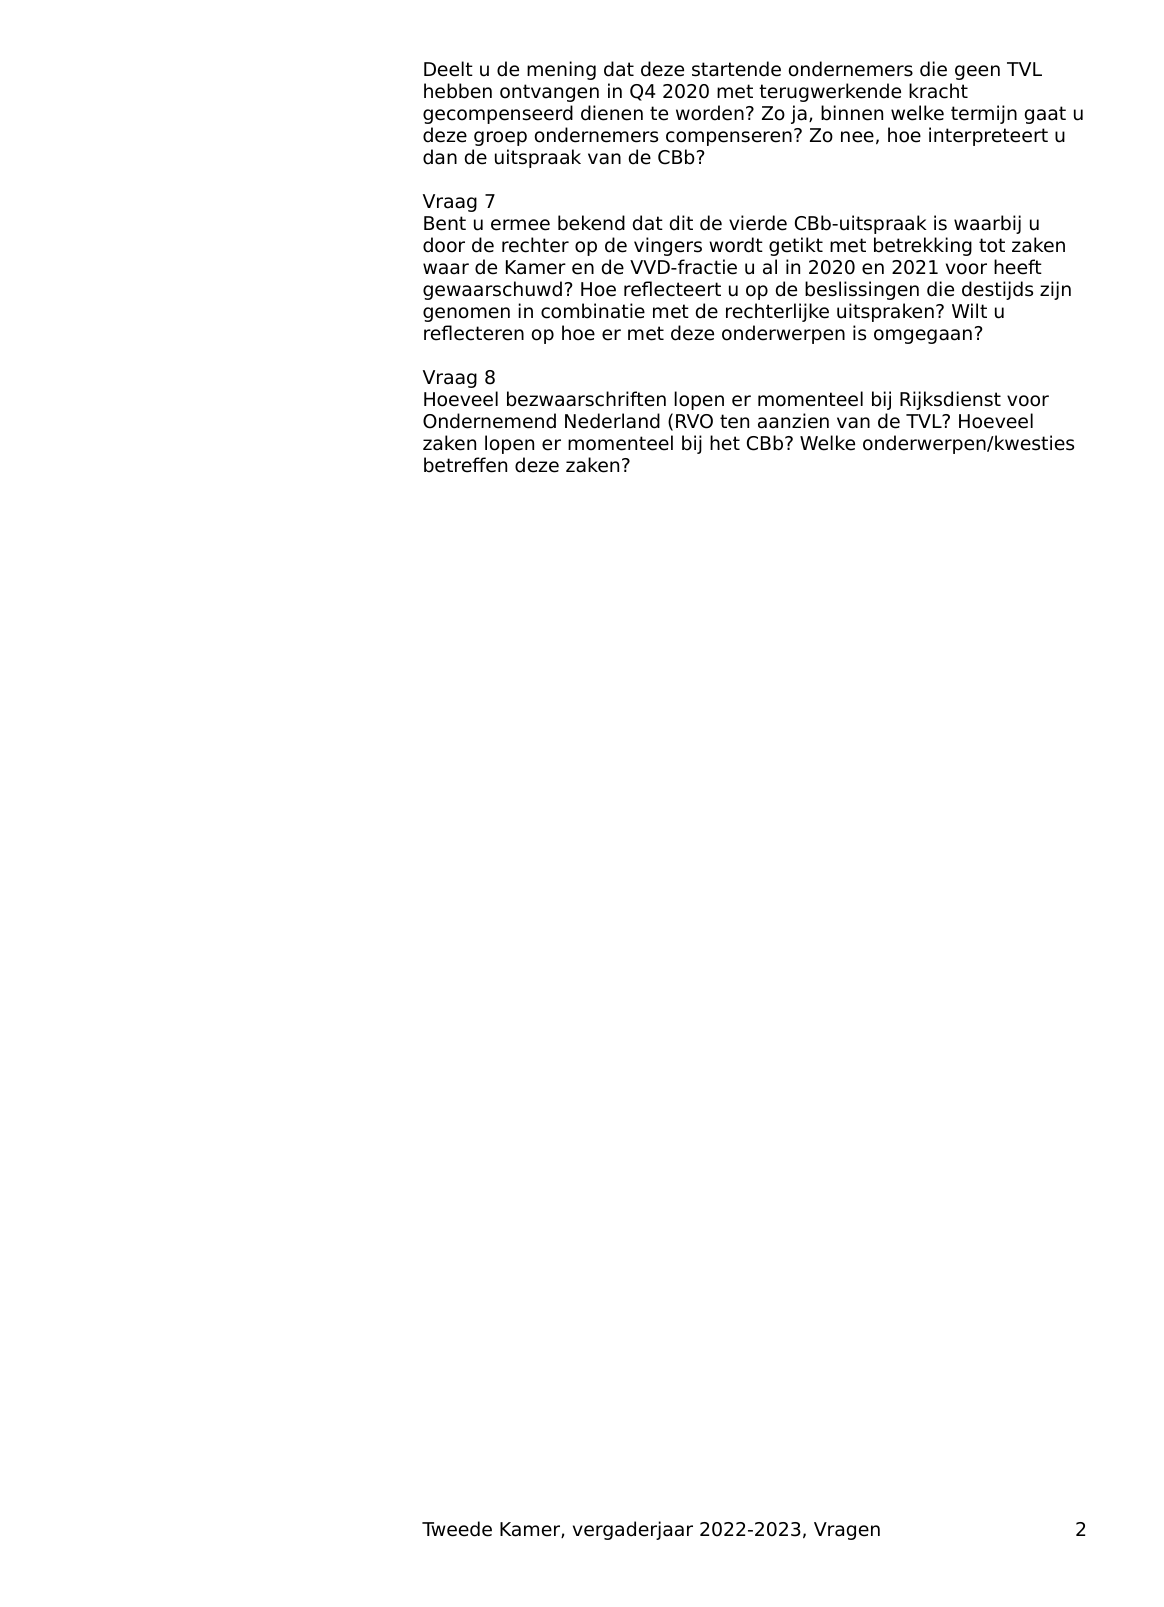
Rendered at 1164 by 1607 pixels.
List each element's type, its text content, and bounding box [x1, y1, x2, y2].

text Hoeveel bezwaarschriften lopen er momenteel bij Rijksdienst voor Ondernemend Nederland (RVO ten aanzien van de TVL? Hoeveel zaken lopen er momenteel bij het CBb? Welke onderwerpen/kwesties betreffen deze zaken? [422, 389, 1087, 477]
text Deelt u de mening dat deze startende ondernemers die geen TVL hebben ontvangen in Q4 2020 met terugwerkende kracht gecompenseerd dienen te worden? Zo ja, binnen welke termijn gaat u deze groep ondernemers compenseren? Zo nee, hoe interpreteert u dan de uitspraak van de CBb? [422, 59, 1087, 169]
text Vraag 8 [422, 367, 1087, 389]
text Bent u ermee bekend dat dit de vierde CBb-uitspraak is waarbij u door de rechter op de vingers wordt getikt met betrekking tot zaken waar de Kamer en de VVD-fractie u al in 2020 en 2021 voor heeft gewaarschuwd? Hoe reflecteert u op de beslissingen die destijds zijn genomen in combinatie met de rechterlijke uitspraken? Wilt u reflecteren op hoe er met deze onderwerpen is omgegaan? [422, 213, 1087, 345]
text Vraag 7 [422, 191, 1087, 213]
